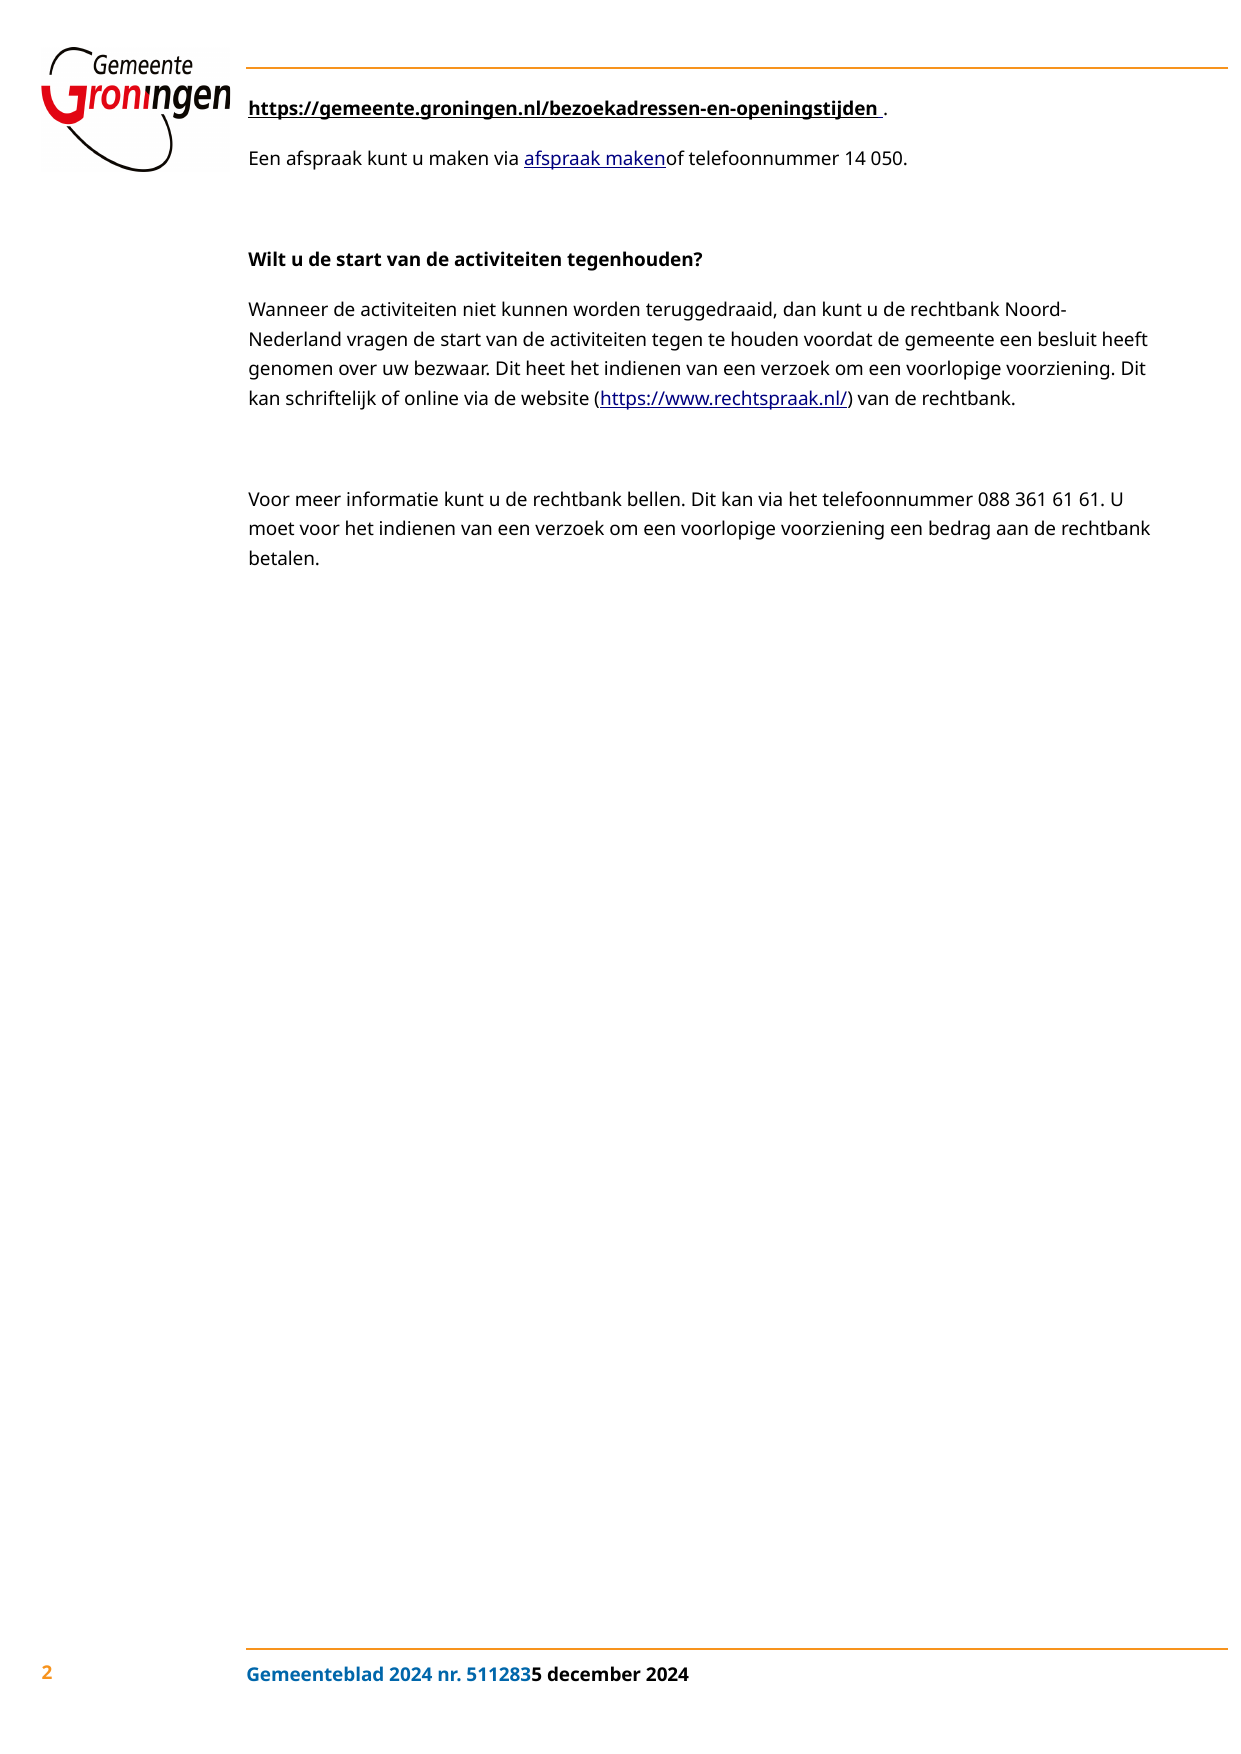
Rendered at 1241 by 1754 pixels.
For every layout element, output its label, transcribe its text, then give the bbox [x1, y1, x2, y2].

text Wilt u de start van de activiteiten tegenhouden? [248, 246, 1152, 272]
text Een afspraak kunt u maken via afspraak makenof telefoonnummer 14 050. [248, 145, 1152, 171]
text https://gemeente.groningen.nl/bezoekadressen-en-openingstijden . [248, 95, 1152, 121]
text Wanneer de activiteiten niet kunnen worden teruggedraaid, dan kunt u de rechtbank Noord-Nederland vragen de start van de activiteiten tegen te houden voordat de gemeente een besluit heeft genomen over uw bezwaar. Dit heet het indienen van een verzoek om een voorlopige voorziening. Dit kan schriftelijk of online via de website (https://www.rechtspraak.nl/) van de rechtbank. [248, 296, 1152, 411]
picture [41, 47, 231, 172]
text Voor meer informatie kunt u de rechtbank bellen. Dit kan via het telefoonnummer 088 361 61 61. U moet voor het indienen van een verzoek om een voorlopige voorziening een bedrag aan de rechtbank betalen. [248, 486, 1152, 571]
